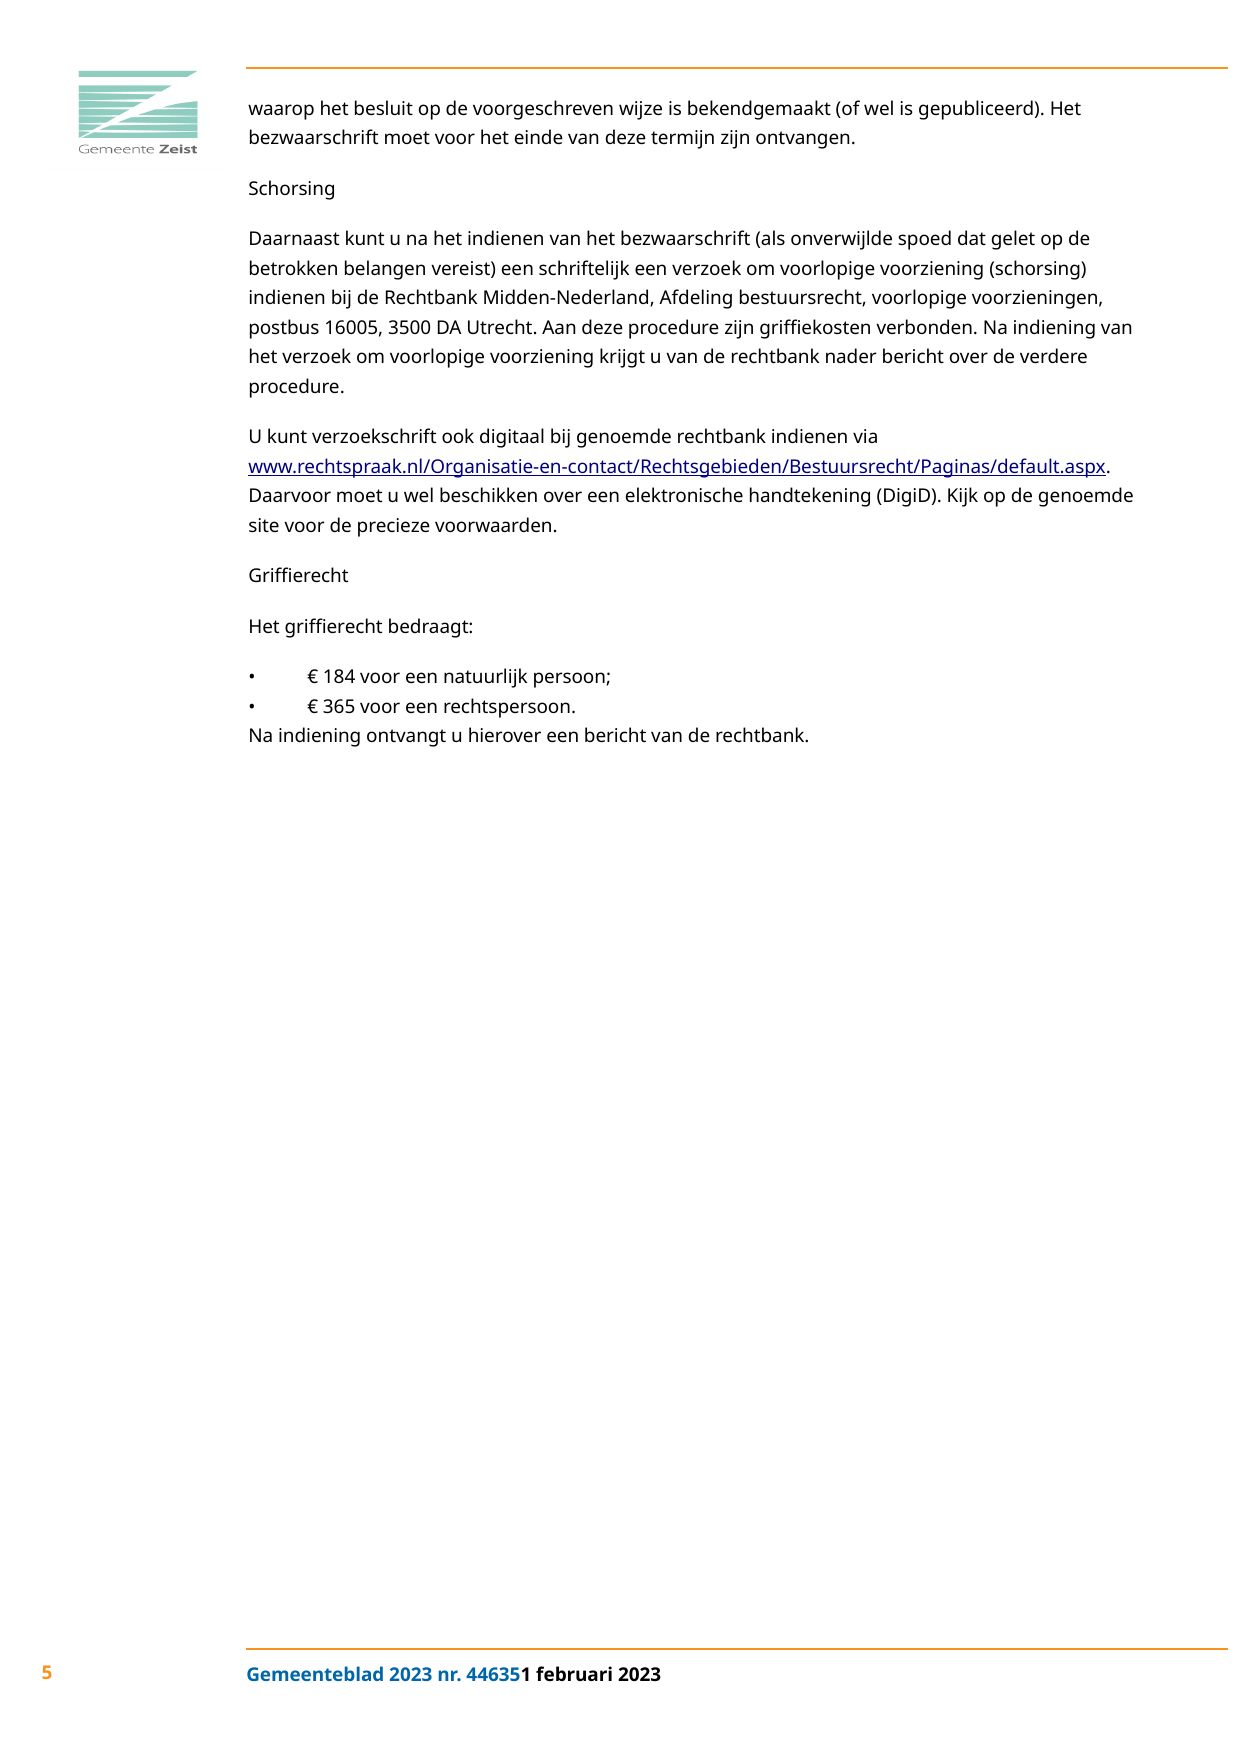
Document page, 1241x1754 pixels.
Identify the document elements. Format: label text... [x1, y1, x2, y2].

text Schorsing [248, 175, 1152, 201]
text Het griffierecht bedraagt: [248, 613, 1152, 639]
text Na indiening ontvangt u hierover een bericht van de rechtbank. [248, 723, 1152, 748]
text Griffierecht [248, 563, 1152, 588]
picture [41, 47, 231, 172]
text Daarnaast kunt u na het indienen van het bezwaarschrift (als onverwijlde spoed dat gelet op de betrokken belangen vereist) een schriftelijk een verzoek om voorlopige voorziening (schorsing) indienen bij de Rechtbank Midden-Nederland, Afdeling bestuursrecht, voorlopige voorzieningen, postbus 16005, 3500 DA Utrecht. Aan deze procedure zijn griffiekosten verbonden. Na indiening van het verzoek om voorlopige voorziening krijgt u van de rechtbank nader bericht over de verdere procedure. [248, 225, 1152, 399]
list € 365 voor een rechtspersoon. [248, 693, 1152, 719]
text U kunt verzoekschrift ook digitaal bij genoemde rechtbank indienen via www.rechtspraak.nl/Organisatie-en-contact/Rechtsgebieden/Bestuursrecht/Paginas/default.aspx. Daarvoor moet u wel beschikken over een elektronische handtekening (DigiD). Kijk op de genoemde site voor de precieze voorwaarden. [248, 423, 1152, 538]
list € 184 voor een natuurlijk persoon; [248, 663, 1152, 689]
text waarop het besluit op de voorgeschreven wijze is bekendgemaakt (of wel is gepubliceerd). Het bezwaarschrift moet voor het einde van deze termijn zijn ontvangen. [248, 95, 1152, 150]
